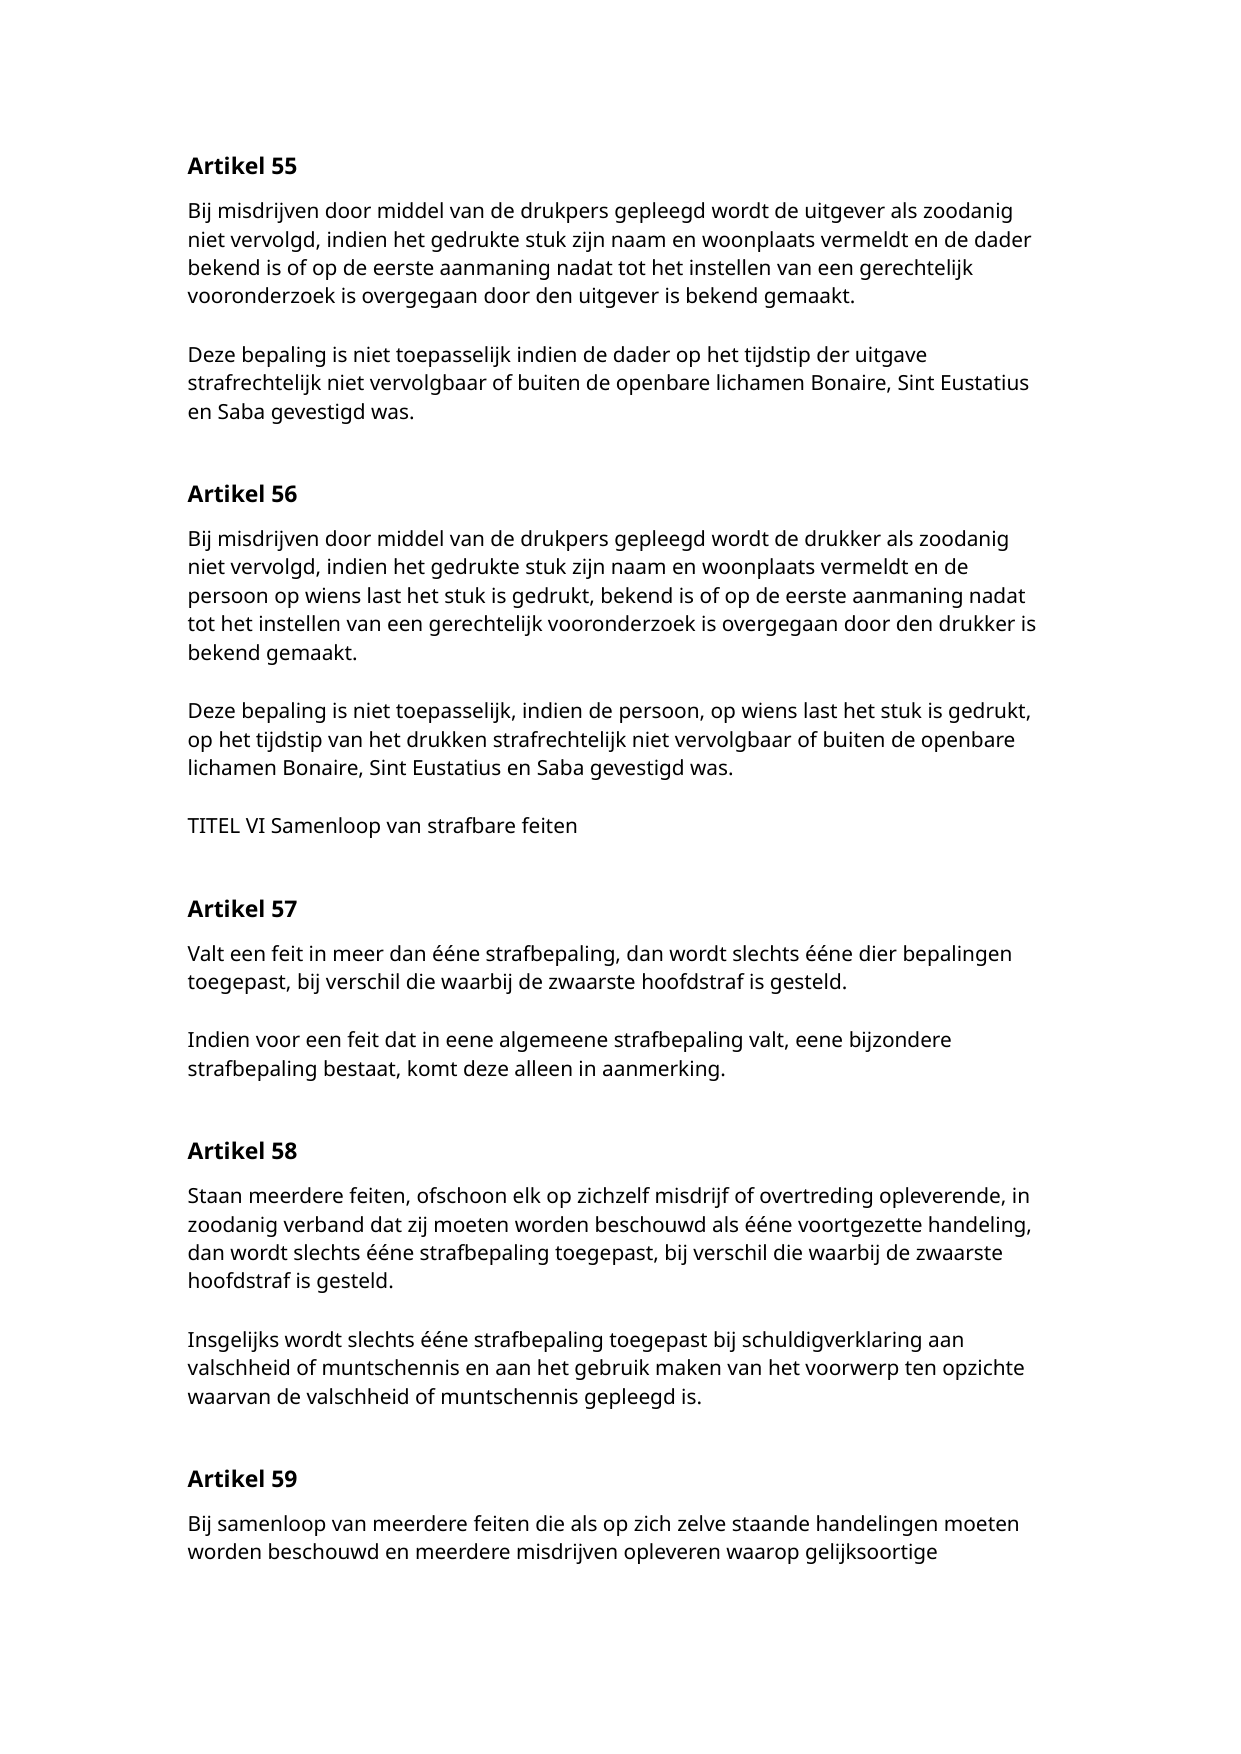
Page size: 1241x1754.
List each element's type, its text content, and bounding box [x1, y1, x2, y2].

subtitle Artikel 59 [187, 1463, 1053, 1494]
text Indien voor een feit dat in eene algemeene strafbepaling valt, eene bijzondere strafbepaling bestaat, komt deze alleen in aanmerking. [187, 1026, 1053, 1082]
text Staan meerdere feiten, ofschoon elk op zichzelf misdrijf of overtreding opleverende, in zoodanig verband dat zij moeten worden beschouwd als ééne voortgezette handeling, dan wordt slechts ééne strafbepaling toegepast, bij verschil die waarbij de zwaarste hoofdstraf is gesteld. [187, 1181, 1053, 1295]
subtitle Artikel 58 [187, 1135, 1053, 1166]
text Valt een feit in meer dan ééne strafbepaling, dan wordt slechts ééne dier bepalingen toegepast, bij verschil die waarbij de zwaarste hoofdstraf is gesteld. [187, 939, 1053, 996]
subtitle Artikel 57 [187, 892, 1053, 924]
subtitle Artikel 56 [187, 478, 1053, 509]
text Bij samenloop van meerdere feiten die als op zich zelve staande handelingen moeten worden beschouwd en meerdere misdrijven opleveren waarop gelijksoortige [187, 1509, 1053, 1566]
text Bij misdrijven door middel van de drukpers gepleegd wordt de drukker als zoodanig niet vervolgd, indien het gedrukte stuk zijn naam en woonplaats vermeldt en de persoon op wiens last het stuk is gedrukt, bekend is of op de eerste aanmaning nadat tot het instellen van een gerechtelijk vooronderzoek is overgegaan door den drukker is bekend gemaakt. [187, 524, 1053, 666]
text Bij misdrijven door middel van de drukpers gepleegd wordt de uitgever als zoodanig niet vervolgd, indien het gedrukte stuk zijn naam en woonplaats vermeldt en de dader bekend is of op de eerste aanmaning nadat tot het instellen van een gerechtelijk vooronderzoek is overgegaan door den uitgever is bekend gemaakt. [187, 196, 1053, 310]
text Insgelijks wordt slechts ééne strafbepaling toegepast bij schuldigverklaring aan valschheid of muntschennis en aan het gebruik maken van het voorwerp ten opzichte waarvan de valschheid of muntschennis gepleegd is. [187, 1325, 1053, 1410]
subtitle TITEL VI Samenloop van strafbare feiten [187, 812, 1053, 840]
text Deze bepaling is niet toepasselijk indien de dader op het tijdstip der uitgave strafrechtelijk niet vervolgbaar of buiten de openbare lichamen Bonaire, Sint Eustatius en Saba gevestigd was. [187, 340, 1053, 425]
subtitle Artikel 55 [187, 150, 1053, 181]
text Deze bepaling is niet toepasselijk, indien de persoon, op wiens last het stuk is gedrukt, op het tijdstip van het drukken strafrechtelijk niet vervolgbaar of buiten de openbare lichamen Bonaire, Sint Eustatius en Saba gevestigd was. [187, 696, 1053, 782]
